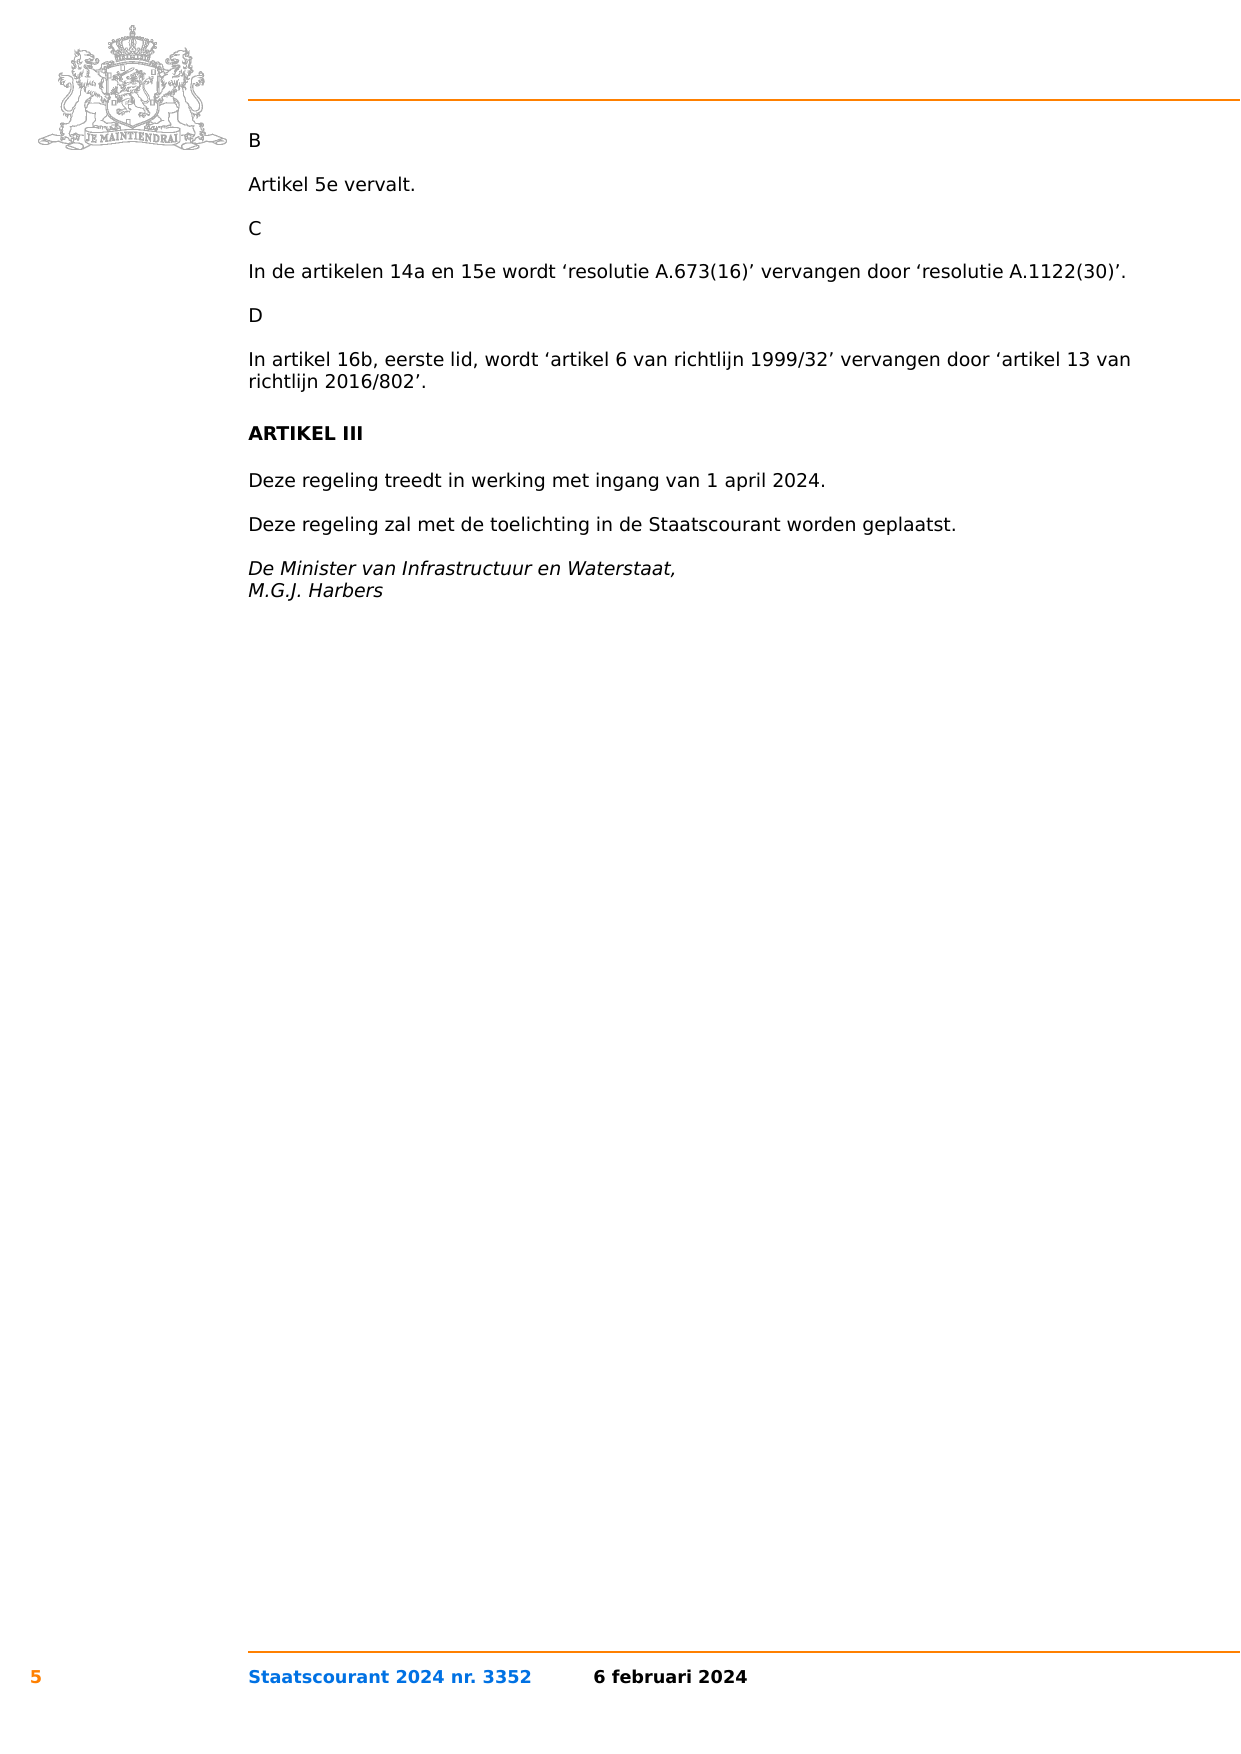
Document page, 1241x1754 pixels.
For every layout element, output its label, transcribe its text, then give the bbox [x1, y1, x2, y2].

subtitle ARTIKEL III [248, 423, 1163, 445]
text In artikel 16b, eerste lid, wordt ‘artikel 6 van richtlijn 1999/32’ vervangen door ‘artikel 13 van richtlijn 2016/802’. [248, 349, 1163, 393]
text Artikel 5e vervalt. [248, 174, 1163, 196]
text D [248, 305, 1163, 327]
text De Minister van Infrastructuur en Waterstaat, M.G.J. Harbers [248, 558, 1163, 602]
text Deze regeling zal met de toelichting in de Staatscourant worden geplaatst. [248, 514, 1163, 536]
text C [248, 218, 1163, 239]
text In de artikelen 14a en 15e wordt ‘resolutie A.673(16)’ vervangen door ‘resolutie A.1122(30)’. [248, 261, 1163, 283]
picture [38, 25, 227, 150]
text Deze regeling treedt in werking met ingang van 1 april 2024. [248, 470, 1163, 492]
text B [248, 130, 1163, 152]
